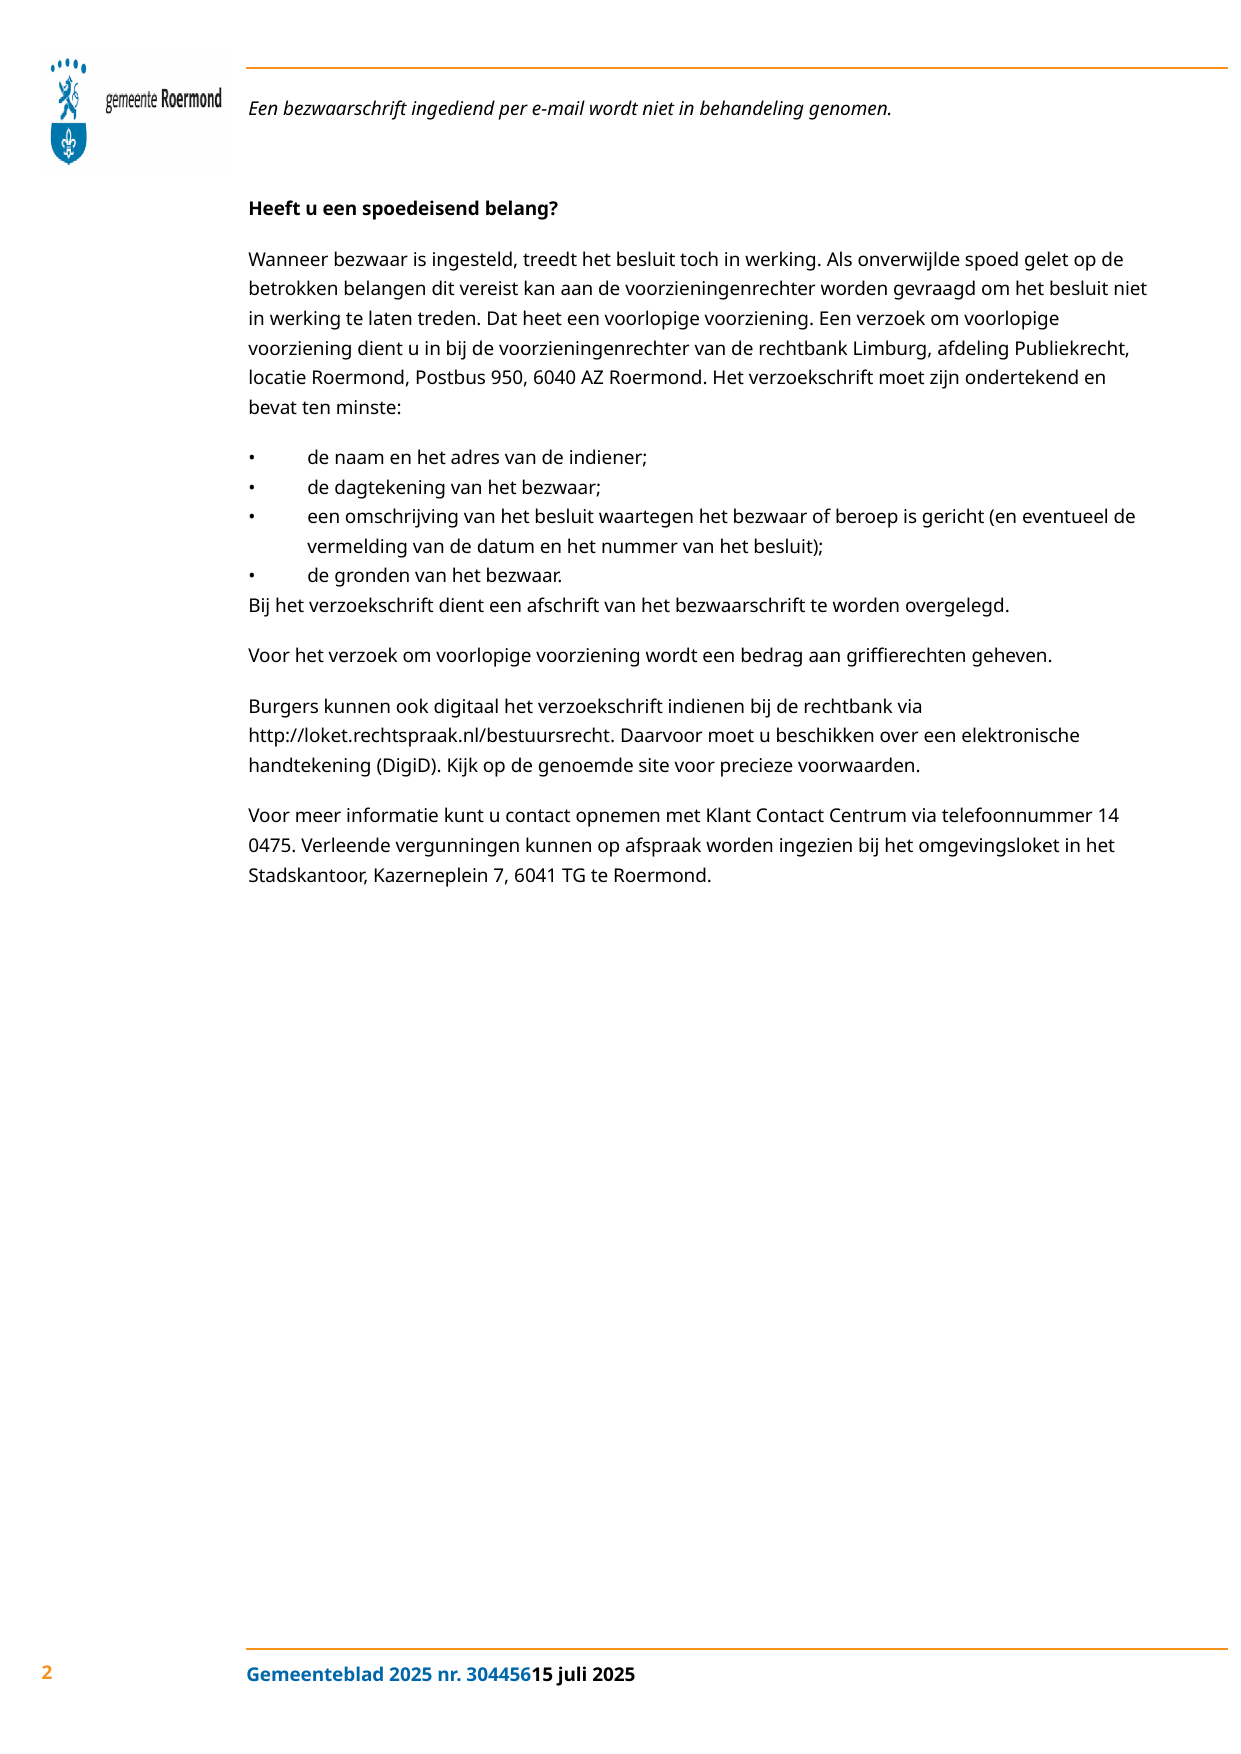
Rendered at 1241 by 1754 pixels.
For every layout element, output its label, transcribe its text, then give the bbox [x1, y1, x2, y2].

text Bij het verzoekschrift dient een afschrift van het bezwaarschrift te worden overgelegd. [248, 592, 1152, 618]
picture [41, 47, 231, 172]
text Burgers kunnen ook digitaal het verzoekschrift indienen bij de rechtbank via http://loket.rechtspraak.nl/bestuursrecht. Daarvoor moet u beschikken over een elektronische handtekening (DigiD). Kijk op de genoemde site voor precieze voorwaarden. [248, 693, 1152, 778]
list de naam en het adres van de indiener; [248, 444, 1152, 470]
list een omschrijving van het besluit waartegen het bezwaar of beroep is gericht (en eventueel de vermelding van de datum en het nummer van het besluit); [248, 503, 1152, 559]
list de dagtekening van het bezwaar; [248, 474, 1152, 500]
text Heeft u een spoedeisend belang? [248, 196, 1152, 221]
text Voor meer informatie kunt u contact opnemen met Klant Contact Centrum via telefoonnummer 14 0475. Verleende vergunningen kunnen op afspraak worden ingezien bij het omgevingsloket in het Stadskantoor, Kazerneplein 7, 6041 TG te Roermond. [248, 803, 1152, 888]
text Voor het verzoek om voorlopige voorziening wordt een bedrag aan griffierechten geheven. [248, 643, 1152, 668]
text Een bezwaarschrift ingediend per e-mail wordt niet in behandeling genomen. [248, 95, 1152, 121]
list de gronden van het bezwaar. [248, 563, 1152, 588]
text Wanneer bezwaar is ingesteld, treedt het besluit toch in werking. Als onverwijlde spoed gelet op de betrokken belangen dit vereist kan aan de voorzieningenrechter worden gevraagd om het besluit niet in werking te laten treden. Dat heet een voorlopige voorziening. Een verzoek om voorlopige voorziening dient u in bij de voorzieningenrechter van de rechtbank Limburg, afdeling Publiekrecht, locatie Roermond, Postbus 950, 6040 AZ Roermond. Het verzoekschrift moet zijn ondertekend en bevat ten minste: [248, 246, 1152, 420]
